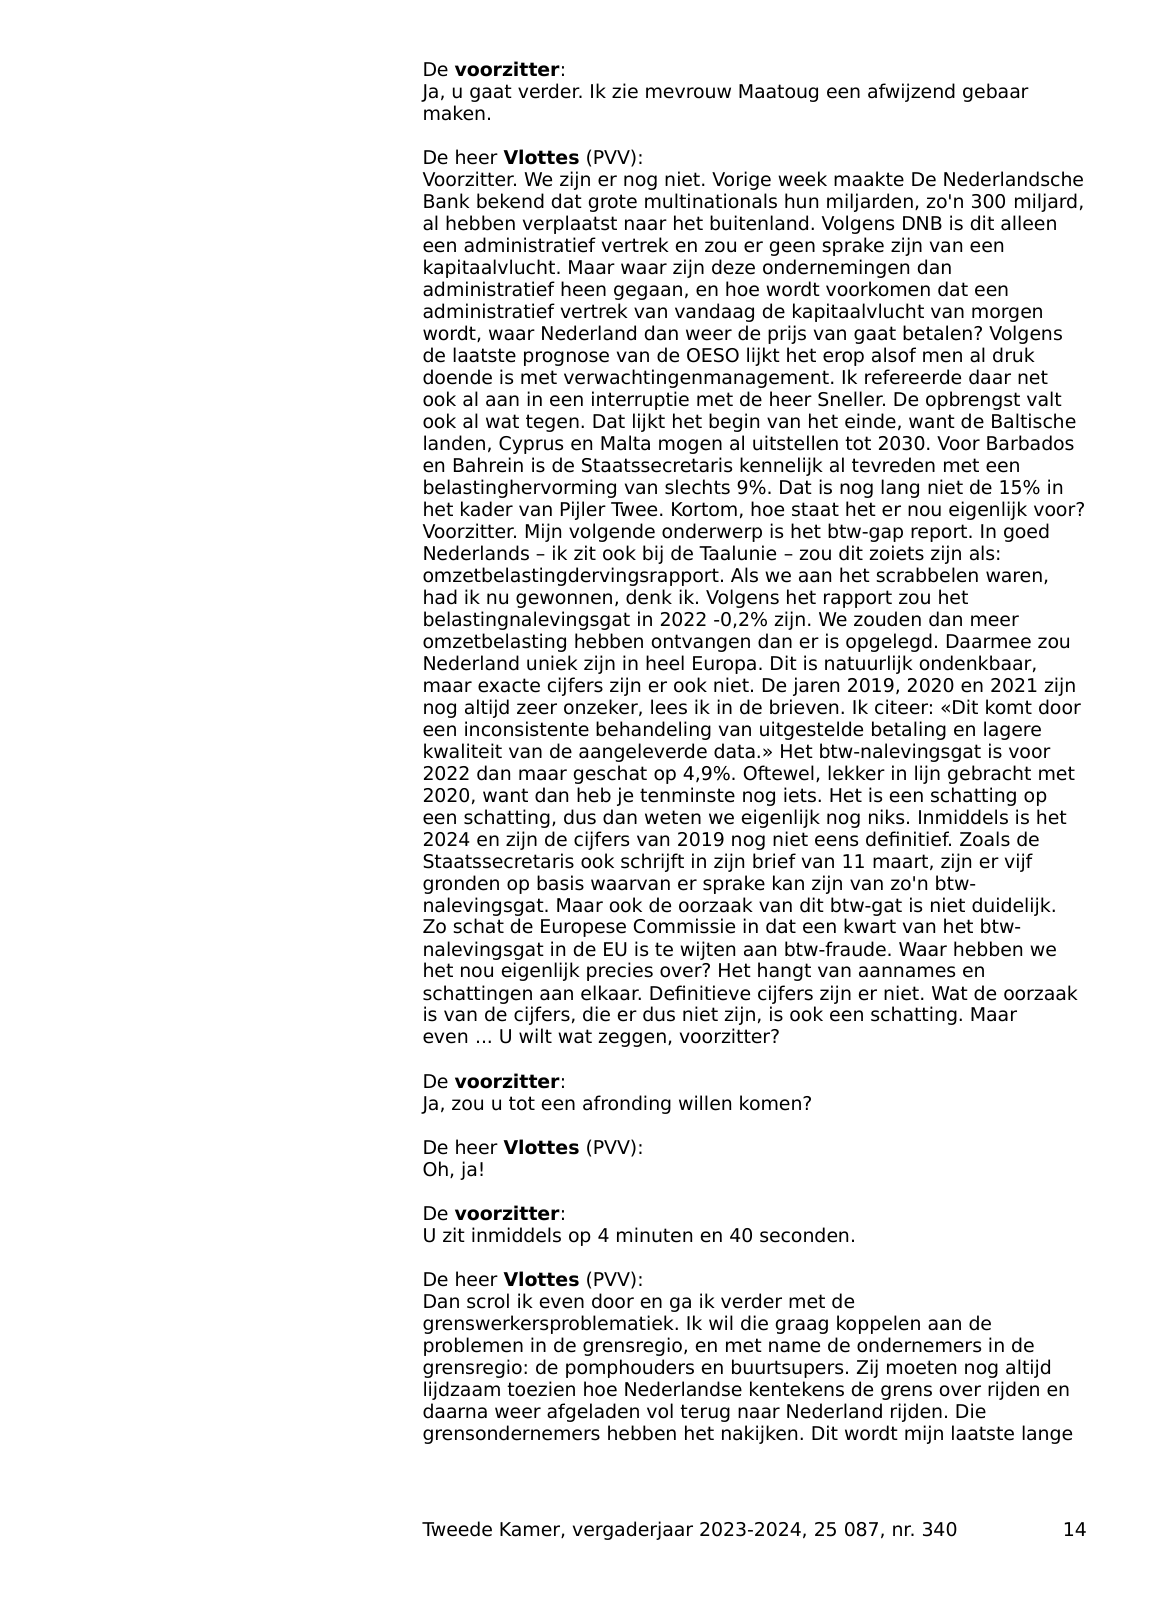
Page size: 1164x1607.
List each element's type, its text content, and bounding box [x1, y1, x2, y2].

text Ja, u gaat verder. Ik zie mevrouw Maatoug een afwijzend gebaar maken. [422, 81, 1087, 125]
text Dan scrol ik even door en ga ik verder met de grenswerkersproblematiek. Ik wil die graag koppelen aan de problemen in de grensregio, en met name de ondernemers in de grensregio: de pomphouders en buurtsupers. Zij moeten nog altijd lijdzaam toezien hoe Nederlandse kentekens de grens over rijden en daarna weer afgeladen vol terug naar Nederland rijden. Die grensondernemers hebben het nakijken. Dit wordt mijn laatste lange [422, 1291, 1087, 1445]
text Ja, zou u tot een afronding willen komen? [422, 1092, 1087, 1114]
text Voorzitter. Mijn volgende onderwerp is het btw-gap report. In goed Nederlands – ik zit ook bij de Taalunie – zou dit zoiets zijn als: omzetbelastingdervingsrapport. Als we aan het scrabbelen waren, had ik nu gewonnen, denk ik. Volgens het rapport zou het belastingnalevingsgat in 2022 -0,2% zijn. We zouden dan meer omzetbelasting hebben ontvangen dan er is opgelegd. Daarmee zou Nederland uniek zijn in heel Europa. Dit is natuurlijk ondenkbaar, maar exacte cijfers zijn er ook niet. De jaren 2019, 2020 en 2021 zijn nog altijd zeer onzeker, lees ik in de brieven. Ik citeer: «Dit komt door een inconsistente behandeling van uitgestelde betaling en lagere kwaliteit van de aangeleverde data.» Het btw-nalevingsgat is voor 2022 dan maar geschat op 4,9%. Oftewel, lekker in lijn gebracht met 2020, want dan heb je tenminste nog iets. Het is een schatting op een schatting, dus dan weten we eigenlijk nog niks. Inmiddels is het 2024 en zijn de cijfers van 2019 nog niet eens definitief. Zoals de Staatssecretaris ook schrijft in zijn brief van 11 maart, zijn er vijf gronden op basis waarvan er sprake kan zijn van zo'n btw-nalevingsgat. Maar ook de oorzaak van dit btw-gat is niet duidelijk. Zo schat de Europese Commissie in dat een kwart van het btw-nalevingsgat in de EU is te wijten aan btw-fraude. Waar hebben we het nou eigenlijk precies over? Het hangt van aannames en schattingen aan elkaar. Definitieve cijfers zijn er niet. Wat de oorzaak is van de cijfers, die er dus niet zijn, is ook een schatting. Maar even ... U wilt wat zeggen, voorzitter? [422, 521, 1087, 1048]
text De voorzitter: [422, 1071, 1087, 1092]
text De voorzitter: [422, 59, 1087, 81]
text De heer Vlottes (PVV): [422, 1137, 1087, 1159]
text Voorzitter. We zijn er nog niet. Vorige week maakte De Nederlandsche Bank bekend dat grote multinationals hun miljarden, zo'n 300 miljard, al hebben verplaatst naar het buitenland. Volgens DNB is dit alleen een administratief vertrek en zou er geen sprake zijn van een kapitaalvlucht. Maar waar zijn deze ondernemingen dan administratief heen gegaan, en hoe wordt voorkomen dat een administratief vertrek van vandaag de kapitaalvlucht van morgen wordt, waar Nederland dan weer de prijs van gaat betalen? Volgens de laatste prognose van de OESO lijkt het erop alsof men al druk doende is met verwachtingenmanagement. Ik refereerde daar net ook al aan in een interruptie met de heer Sneller. De opbrengst valt ook al wat tegen. Dat lijkt het begin van het einde, want de Baltische landen, Cyprus en Malta mogen al uitstellen tot 2030. Voor Barbados en Bahrein is de Staatssecretaris kennelijk al tevreden met een belastinghervorming van slechts 9%. Dat is nog lang niet de 15% in het kader van Pijler Twee. Kortom, hoe staat het er nou eigenlijk voor? [422, 169, 1087, 521]
text De voorzitter: [422, 1203, 1087, 1225]
text Oh, ja! [422, 1159, 1087, 1181]
text De heer Vlottes (PVV): [422, 147, 1087, 169]
text U zit inmiddels op 4 minuten en 40 seconden. [422, 1225, 1087, 1247]
text De heer Vlottes (PVV): [422, 1269, 1087, 1291]
